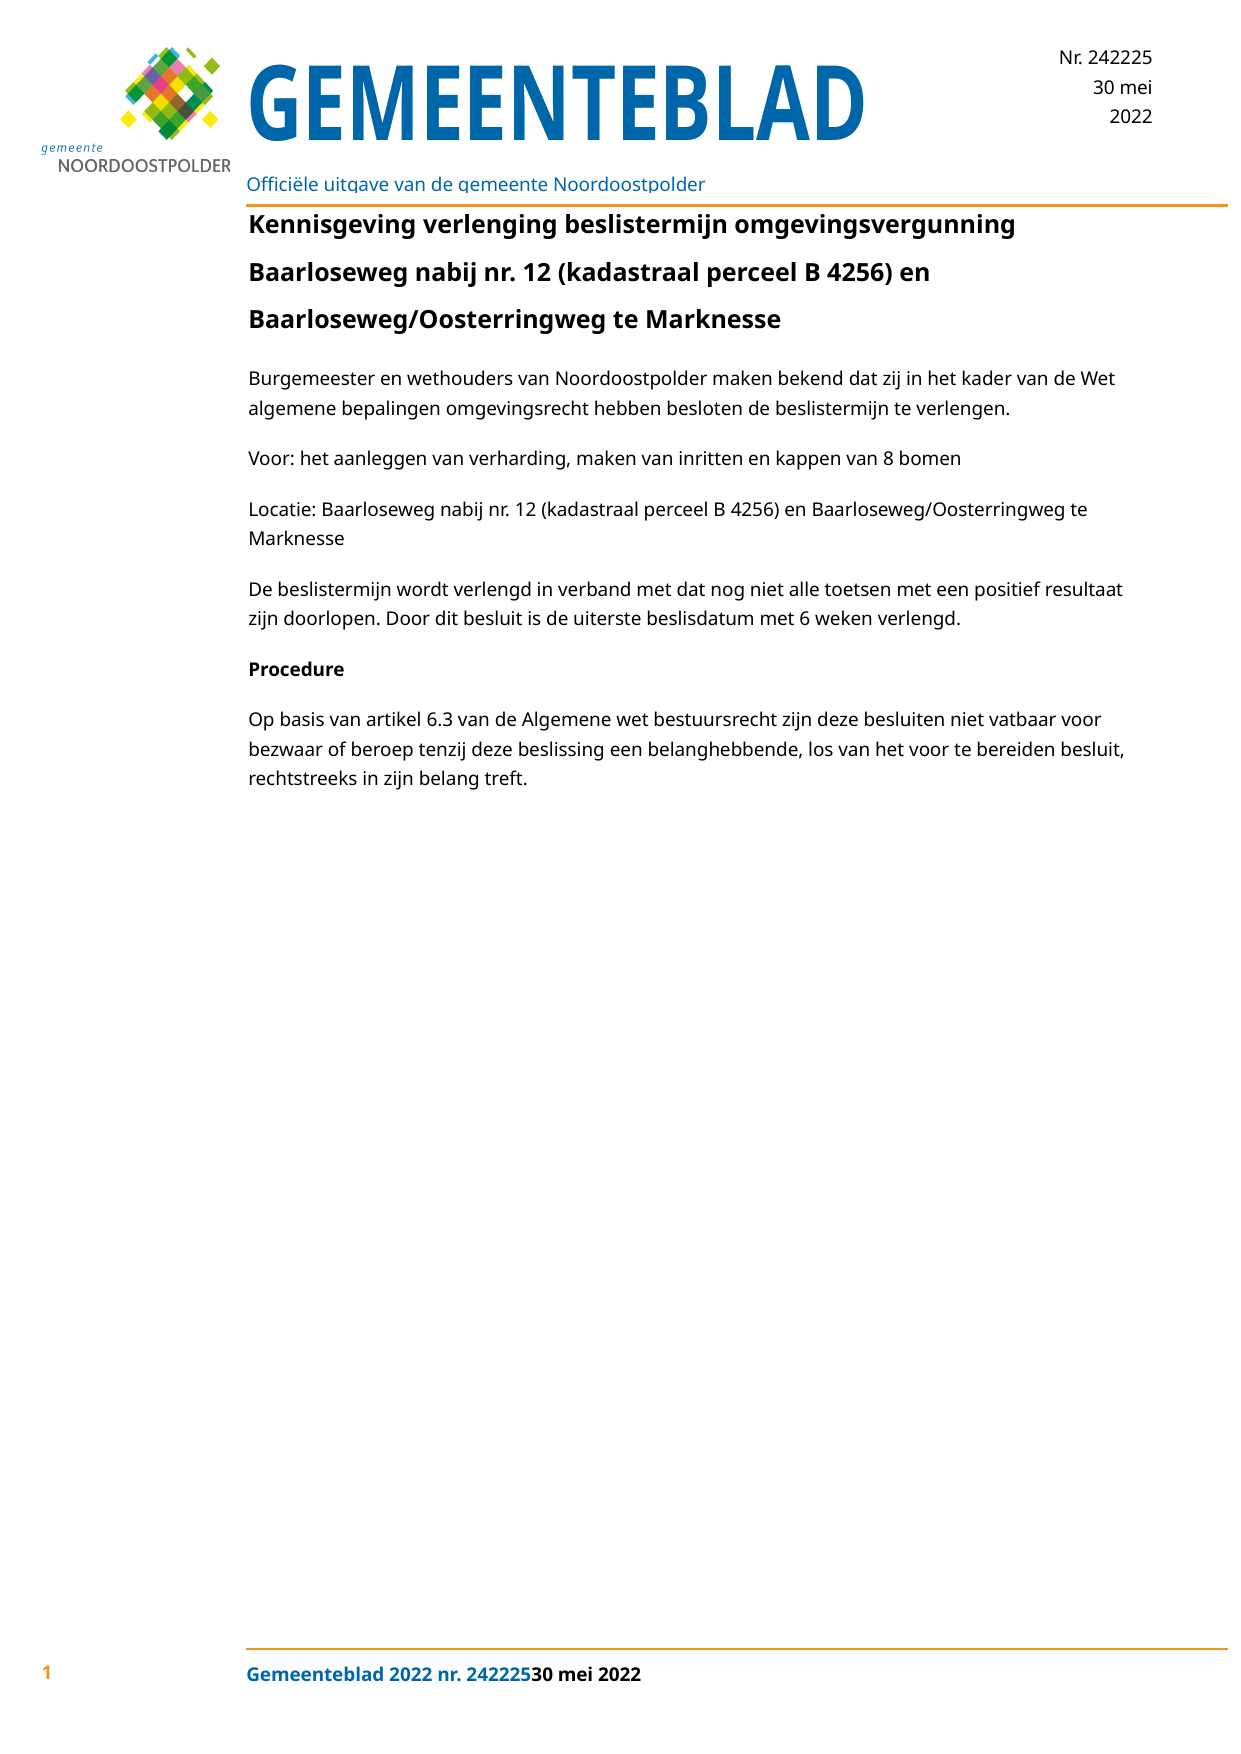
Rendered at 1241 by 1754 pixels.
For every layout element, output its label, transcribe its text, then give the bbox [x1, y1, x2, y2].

text Locatie: Baarloseweg nabij nr. 12 (kadastraal perceel B 4256) en Baarloseweg/Oosterringweg te Marknesse [248, 496, 1152, 551]
text Burgemeester en wethouders van Noordoostpolder maken bekend dat zij in het kader van de Wet algemene bepalingen omgevingsrecht hebben besloten de beslistermijn te verlengen. [248, 366, 1152, 421]
text Voor: het aanleggen van verharding, maken van inritten en kappen van 8 bomen [248, 446, 1152, 471]
text Kennisgeving verlenging beslistermijn omgevingsvergunning Baarloseweg nabij nr. 12 (kadastraal perceel B 4256) en Baarloseweg/Oosterringweg te Marknesse [248, 207, 1152, 336]
text Procedure [248, 656, 1152, 682]
text Op basis van artikel 6.3 van de Algemene wet bestuursrecht zijn deze besluiten niet vatbaar voor bezwaar of beroep tenzij deze beslissing een belanghebbende, los van het voor te bereiden besluit, rechtstreeks in zijn belang treft. [248, 706, 1152, 791]
text De beslistermijn wordt verlengd in verband met​ ​​dat nog niet alle toetsen met een positief resultaat zijn doorlopen. Door dit besluit is de uiterste beslisdatum met 6 weken verlengd. [248, 576, 1152, 631]
picture [41, 47, 231, 172]
